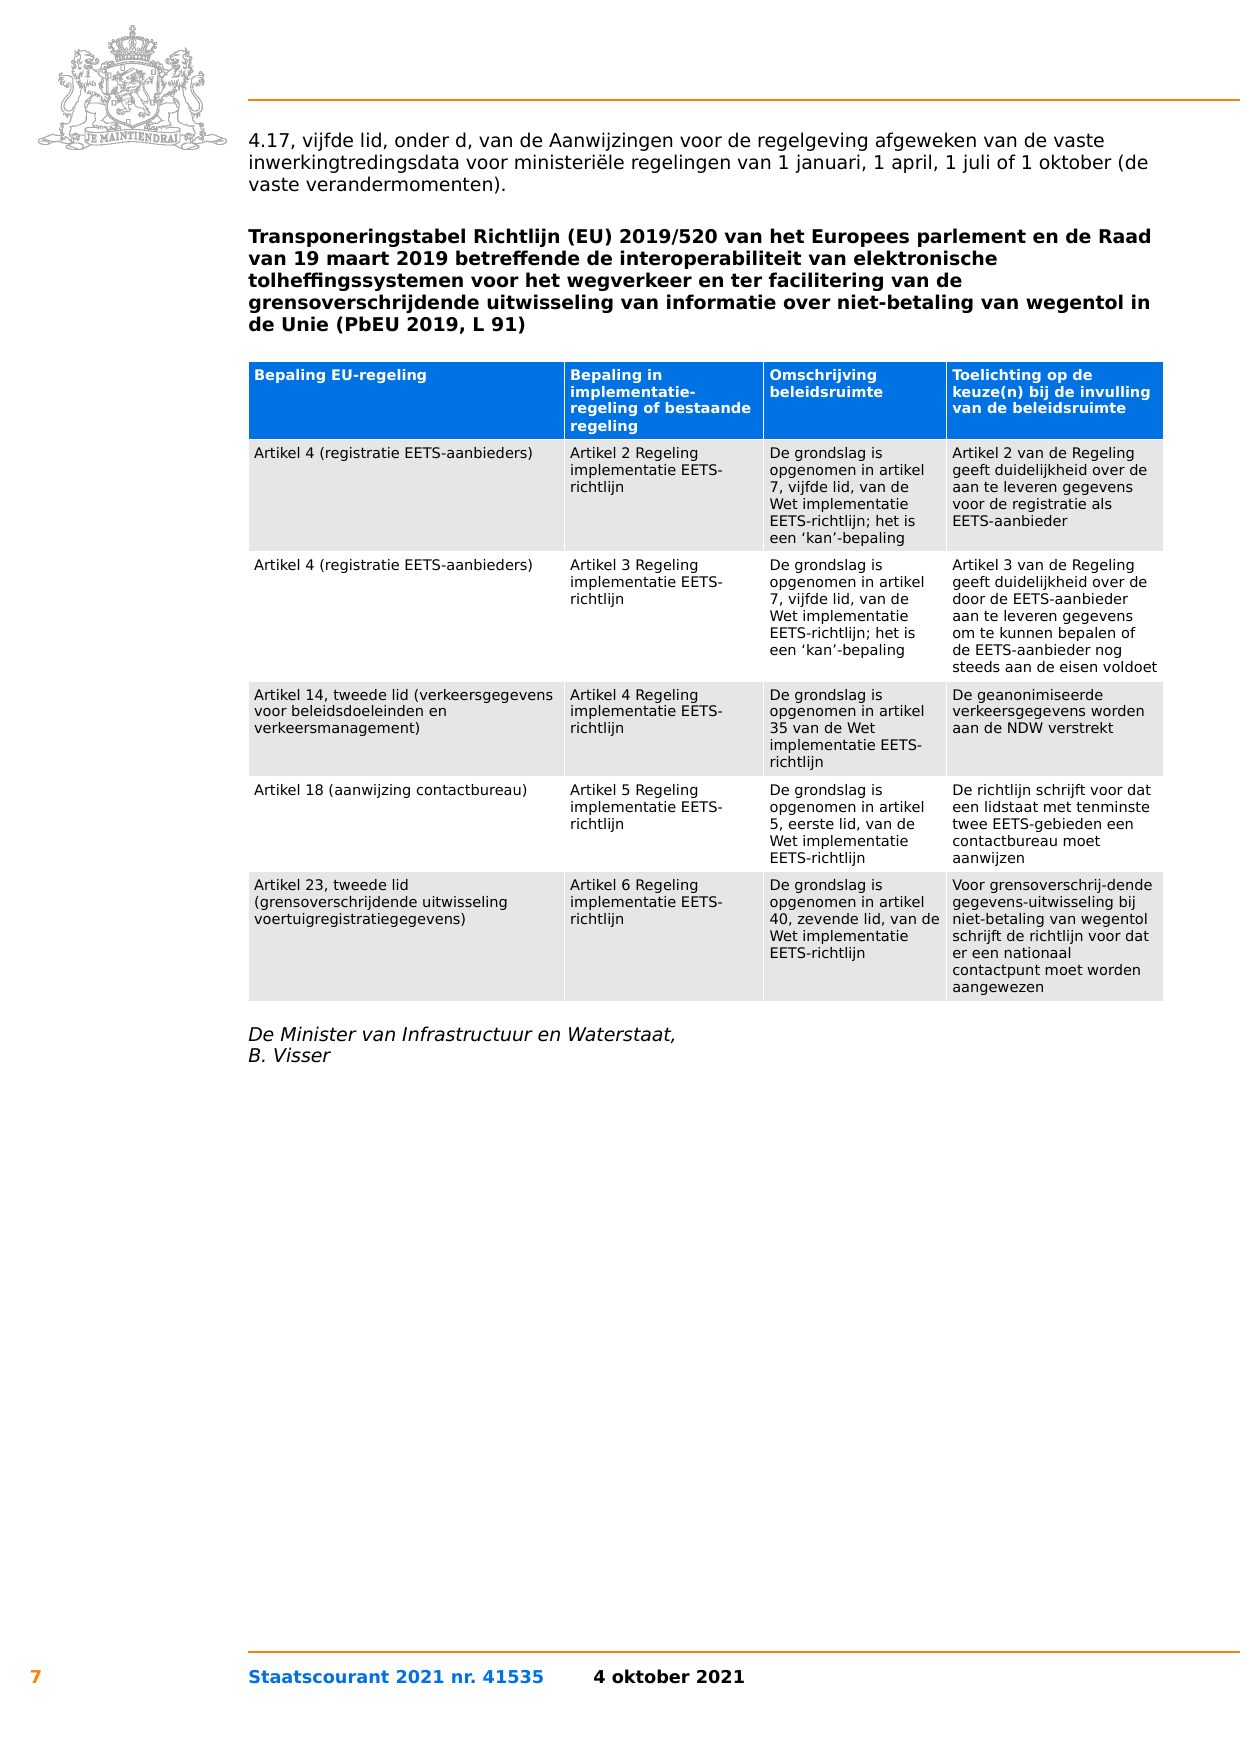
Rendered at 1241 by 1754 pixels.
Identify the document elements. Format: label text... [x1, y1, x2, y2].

table_cell De geanonimiseerde verkeersgegevens worden aan de NDW verstrekt [947, 682, 1163, 776]
table_cell Artikel 3 van de Regeling geeft duidelijkheid over de door de EETS-aanbieder aan te leveren gegevens om te kunnen bepalen of de EETS-aanbieder nog steeds aan de eisen voldoet [947, 553, 1163, 681]
table_cell Artikel 18 (aanwijzing contactbureau) [249, 777, 564, 871]
table_cell Voor grensoverschrij-dende gegevens-uitwisseling bij niet-betaling van wegentol schrijft de richtlijn voor dat er een nationaal contactpunt moet worden aangewezen [947, 872, 1163, 1001]
table_cell De grondslag is opgenomen in artikel 7, vijfde lid, van de Wet implementatie EETS-richtlijn; het is een ‘kan’-bepaling [764, 553, 946, 681]
table_header Bepaling EU-regeling [249, 362, 564, 439]
table_cell De grondslag is opgenomen in artikel 40, zevende lid, van de Wet implementatie EETS-richtlijn [764, 872, 946, 1001]
table_cell Artikel 5 Regeling implementatie EETS-richtlijn [565, 777, 763, 871]
table_cell Artikel 23, tweede lid (grensoverschrijdende uitwisseling voertuigregistratiegegevens) [249, 872, 564, 1001]
table_cell Artikel 3 Regeling implementatie EETS-richtlijn [565, 553, 763, 681]
table_cell Artikel 4 (registratie EETS-aanbieders) [249, 440, 564, 551]
table_cell Artikel 6 Regeling implementatie EETS-richtlijn [565, 872, 763, 1001]
table_header Toelichting op de keuze(n) bij de invulling van de beleidsruimte [947, 362, 1163, 439]
text 4.17, vijfde lid, onder d, van de Aanwijzingen voor de regelgeving afgeweken van de vaste inwerkingtredingsdata voor ministeriële regelingen van 1 januari, 1 april, 1 juli of 1 oktober (de vaste verandermomenten). [248, 130, 1163, 196]
table_cell De grondslag is opgenomen in artikel 35 van de Wet implementatie EETS-richtlijn [764, 682, 946, 776]
table_cell Artikel 14, tweede lid (verkeersgegevens voor beleidsdoeleinden en verkeersmanagement) [249, 682, 564, 776]
table_cell Artikel 2 van de Regeling geeft duidelijkheid over de aan te leveren gegevens voor de registratie als EETS-aanbieder [947, 440, 1163, 551]
table_header Bepaling in implementatie-regeling of bestaande regeling [565, 362, 763, 439]
table_cell Artikel 2 Regeling implementatie EETS-richtlijn [565, 440, 763, 551]
table_header Omschrijving beleidsruimte [764, 362, 946, 439]
table_cell De grondslag is opgenomen in artikel 7, vijfde lid, van de Wet implementatie EETS-richtlijn; het is een ‘kan’-bepaling [764, 440, 946, 551]
table_cell De richtlijn schrijft voor dat een lidstaat met tenminste twee EETS-gebieden een contactbureau moet aanwijzen [947, 777, 1163, 871]
subtitle Transponeringstabel Richtlijn (EU) 2019/520 van het Europees parlement en de Raad van 19 maart 2019 betreffende de interoperabiliteit van elektronische tolheffingssystemen voor het wegverkeer en ter facilitering van de grensoverschrijdende uitwisseling van informatie over niet-betaling van wegentol in de Unie (PbEU 2019, L 91) [248, 226, 1163, 336]
text De Minister van Infrastructuur en Waterstaat, B. Visser [248, 1023, 1163, 1067]
table_cell De grondslag is opgenomen in artikel 5, eerste lid, van de Wet implementatie EETS-richtlijn [764, 777, 946, 871]
picture [38, 25, 227, 150]
table_cell Artikel 4 Regeling implementatie EETS-richtlijn [565, 682, 763, 776]
table_cell Artikel 4 (registratie EETS-aanbieders) [249, 553, 564, 681]
